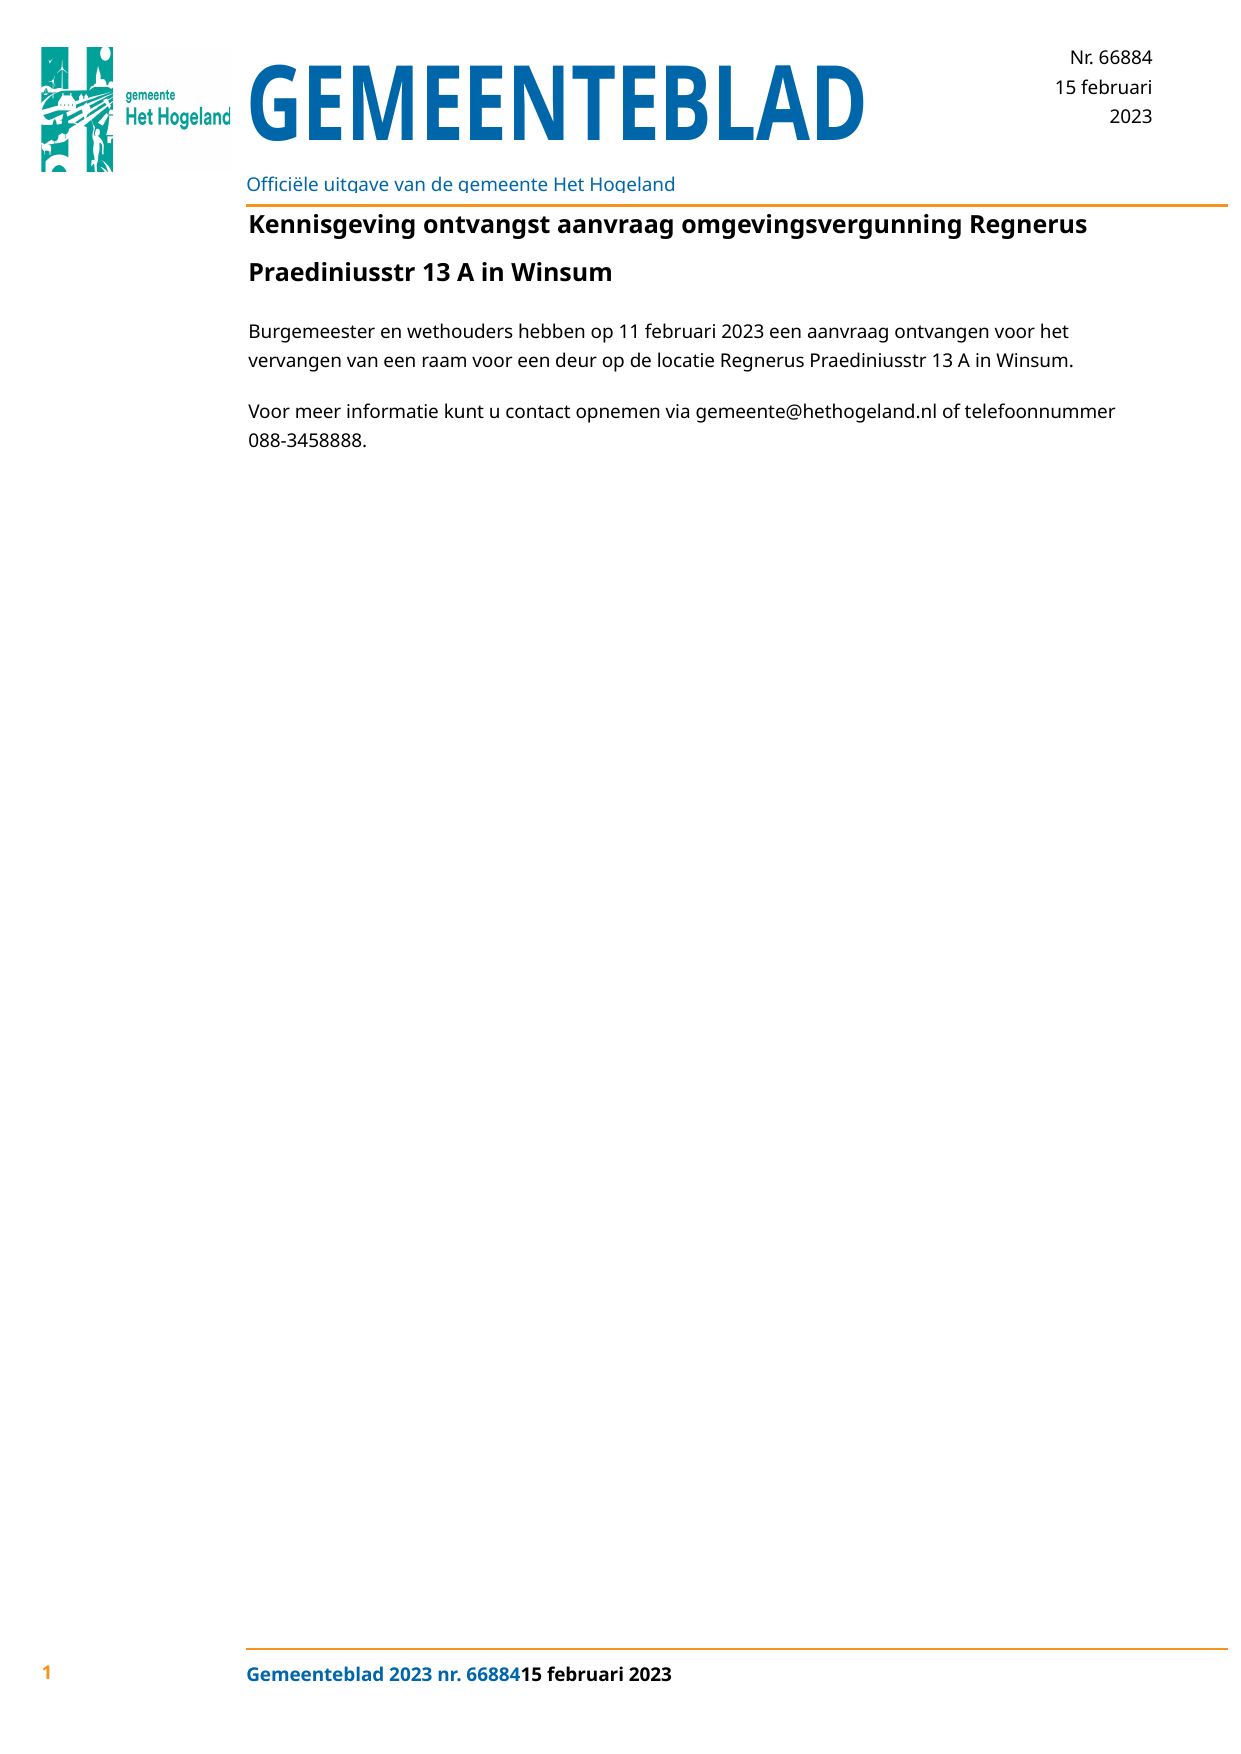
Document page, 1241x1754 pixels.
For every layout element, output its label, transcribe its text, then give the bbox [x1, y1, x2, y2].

text Voor meer informatie kunt u contact opnemen via gemeente@hethogeland.nl of telefoonnummer 088-3458888. [248, 398, 1152, 453]
text Burgemeester en wethouders hebben op 11 februari 2023 een aanvraag ontvangen voor het vervangen van een raam voor een deur op de locatie Regnerus Praediniusstr 13 A in Winsum. [248, 318, 1152, 373]
picture [41, 47, 231, 172]
text Kennisgeving ontvangst aanvraag omgevingsvergunning Regnerus Praediniusstr 13 A in Winsum [248, 207, 1152, 288]
